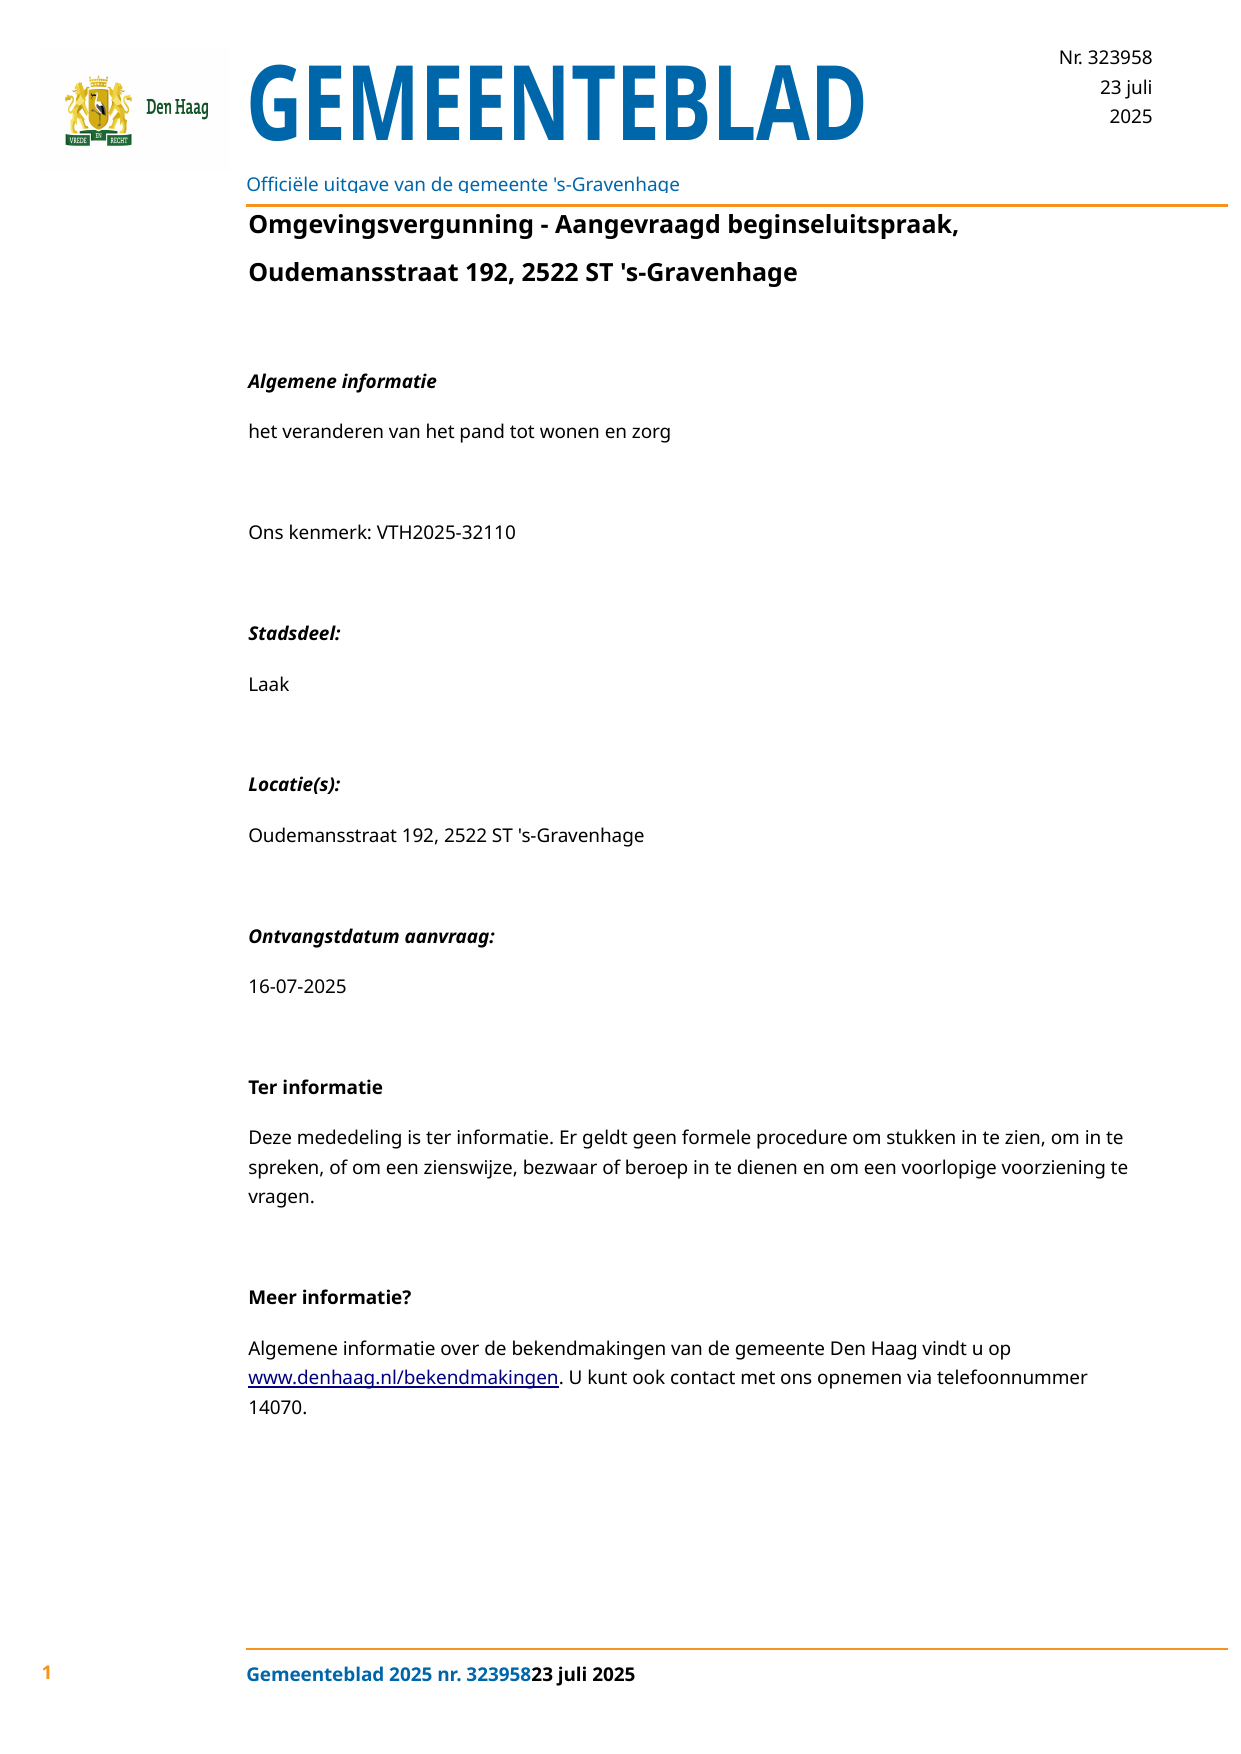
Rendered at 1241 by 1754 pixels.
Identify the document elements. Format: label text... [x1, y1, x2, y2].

text 16-07-2025 [248, 973, 1152, 999]
text Algemene informatie [248, 368, 1152, 394]
text Locatie(s): [248, 772, 1152, 797]
text Meer informatie? [248, 1284, 1152, 1310]
text Omgevingsvergunning - Aangevraagd beginseluitspraak, Oudemansstraat 192, 2522 ST 's-Gravenhage [248, 207, 1152, 288]
text Ter informatie [248, 1074, 1152, 1100]
text Algemene informatie over de bekendmakingen van de gemeente Den Haag vindt u op www.denhaag.nl/bekendmakingen. U kunt ook contact met ons opnemen via telefoonnummer 14070. [248, 1335, 1152, 1420]
text Oudemansstraat 192, 2522 ST 's-Gravenhage [248, 822, 1152, 848]
text Ons kenmerk: VTH2025-32110 [248, 519, 1152, 545]
text Ontvangstdatum aanvraag: [248, 923, 1152, 949]
text het veranderen van het pand tot wonen en zorg [248, 419, 1152, 444]
text Stadsdeel: [248, 620, 1152, 646]
text Deze mededeling is ter informatie. Er geldt geen formele procedure om stukken in te zien, om in te spreken, of om een zienswijze, bezwaar of beroep in te dienen en om een voorlopige voorziening te vragen. [248, 1124, 1152, 1209]
picture [41, 47, 231, 172]
text Laak [248, 671, 1152, 697]
